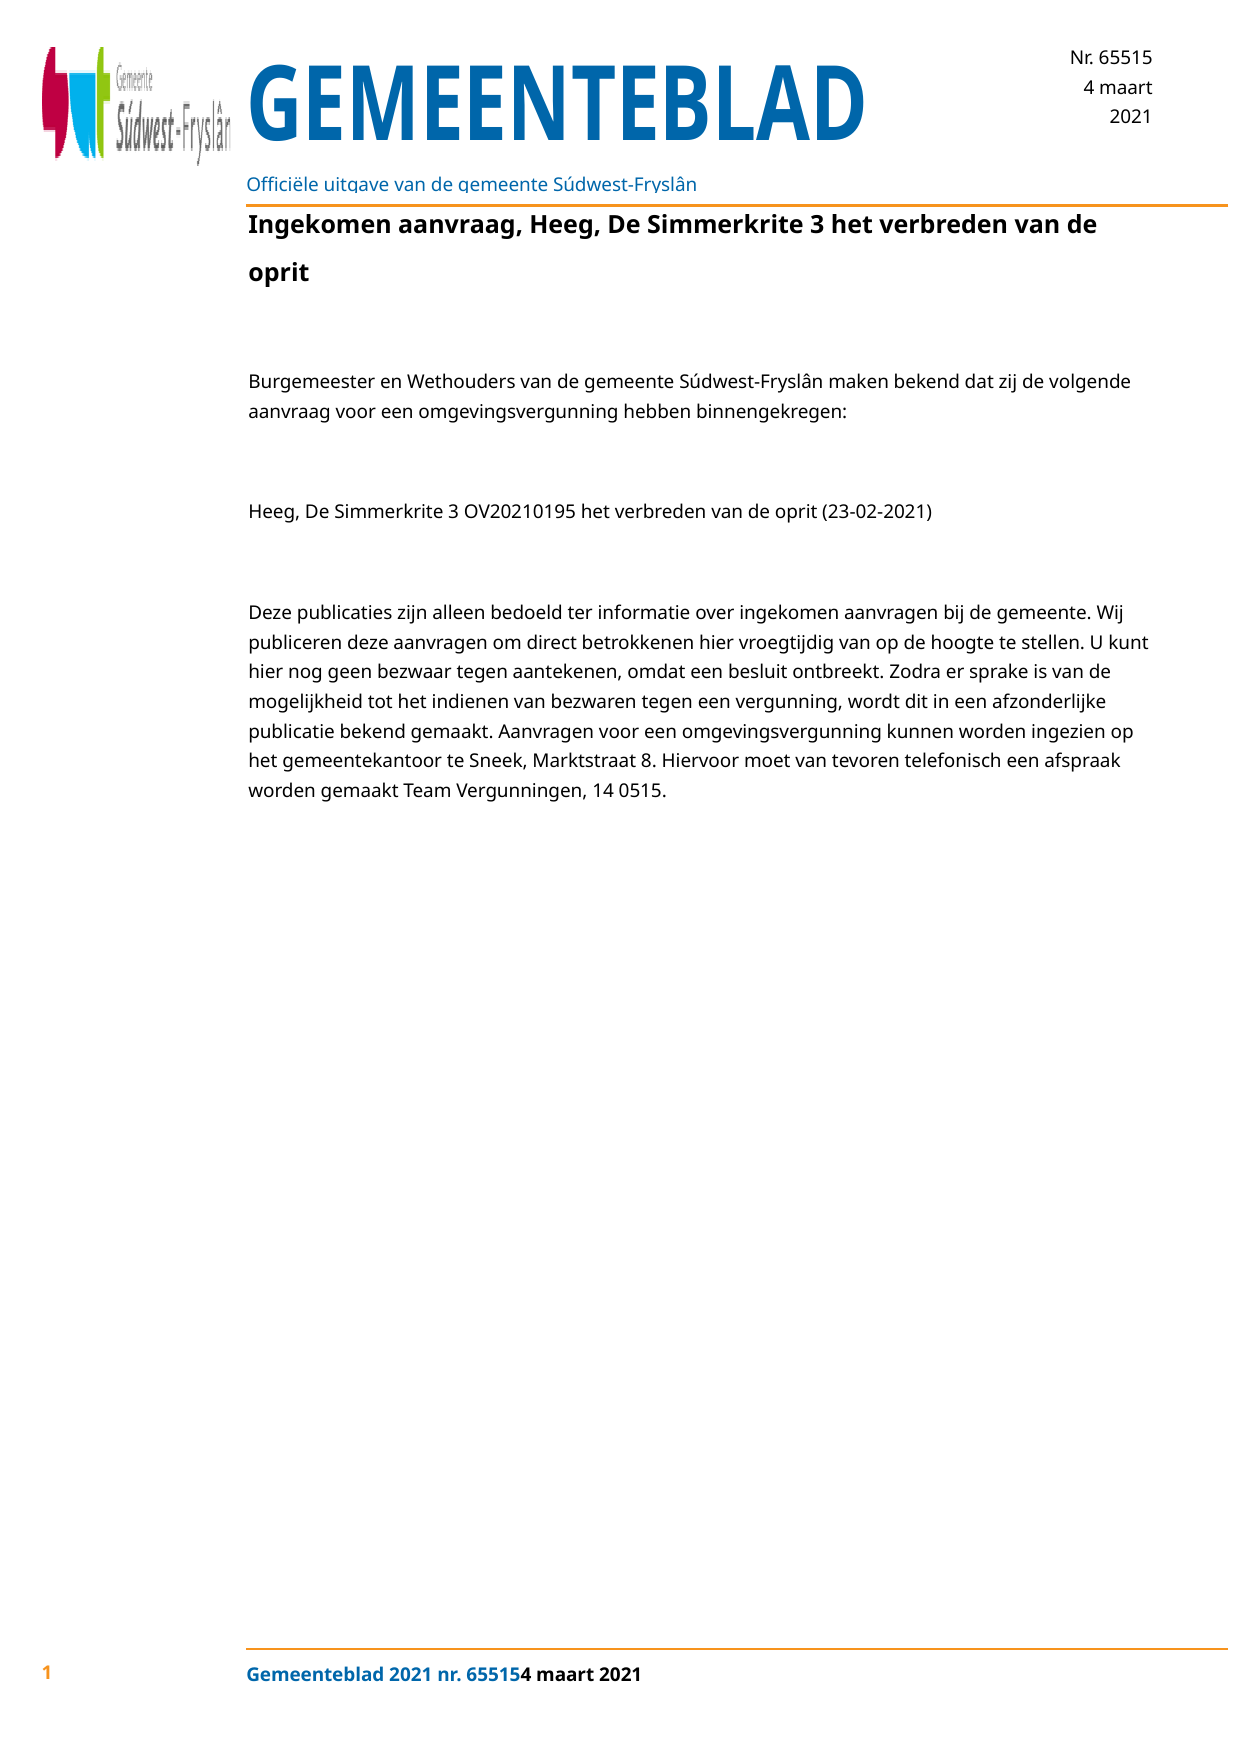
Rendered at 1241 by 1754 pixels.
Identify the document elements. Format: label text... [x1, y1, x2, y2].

text Burgemeester en Wethouders van de gemeente Súdwest-Fryslân maken bekend dat zij de volgende aanvraag voor een omgevingsvergunning hebben binnengekregen: [248, 368, 1152, 424]
text Heeg, De Simmerkrite 3 OV20210195 het verbreden van de oprit (23-02-2021) [248, 499, 1152, 524]
picture [41, 47, 231, 172]
text Deze publicaties zijn alleen bedoeld ter informatie over ingekomen aanvragen bij de gemeente. Wij publiceren deze aanvragen om direct betrokkenen hier vroegtijdig van op de hoogte te stellen. U kunt hier nog geen bezwaar tegen aantekenen, omdat een besluit ontbreekt. Zodra er sprake is van de mogelijkheid tot het indienen van bezwaren tegen een vergunning, wordt dit in een afzonderlijke publicatie bekend gemaakt. Aanvragen voor een omgevingsvergunning kunnen worden ingezien op het gemeentekantoor te Sneek, Marktstraat 8. Hiervoor moet van tevoren telefonisch een afspraak worden gemaakt Team Vergunningen, 14 0515. [248, 599, 1152, 803]
text Ingekomen aanvraag, Heeg, De Simmerkrite 3 het verbreden van de oprit [248, 207, 1152, 288]
